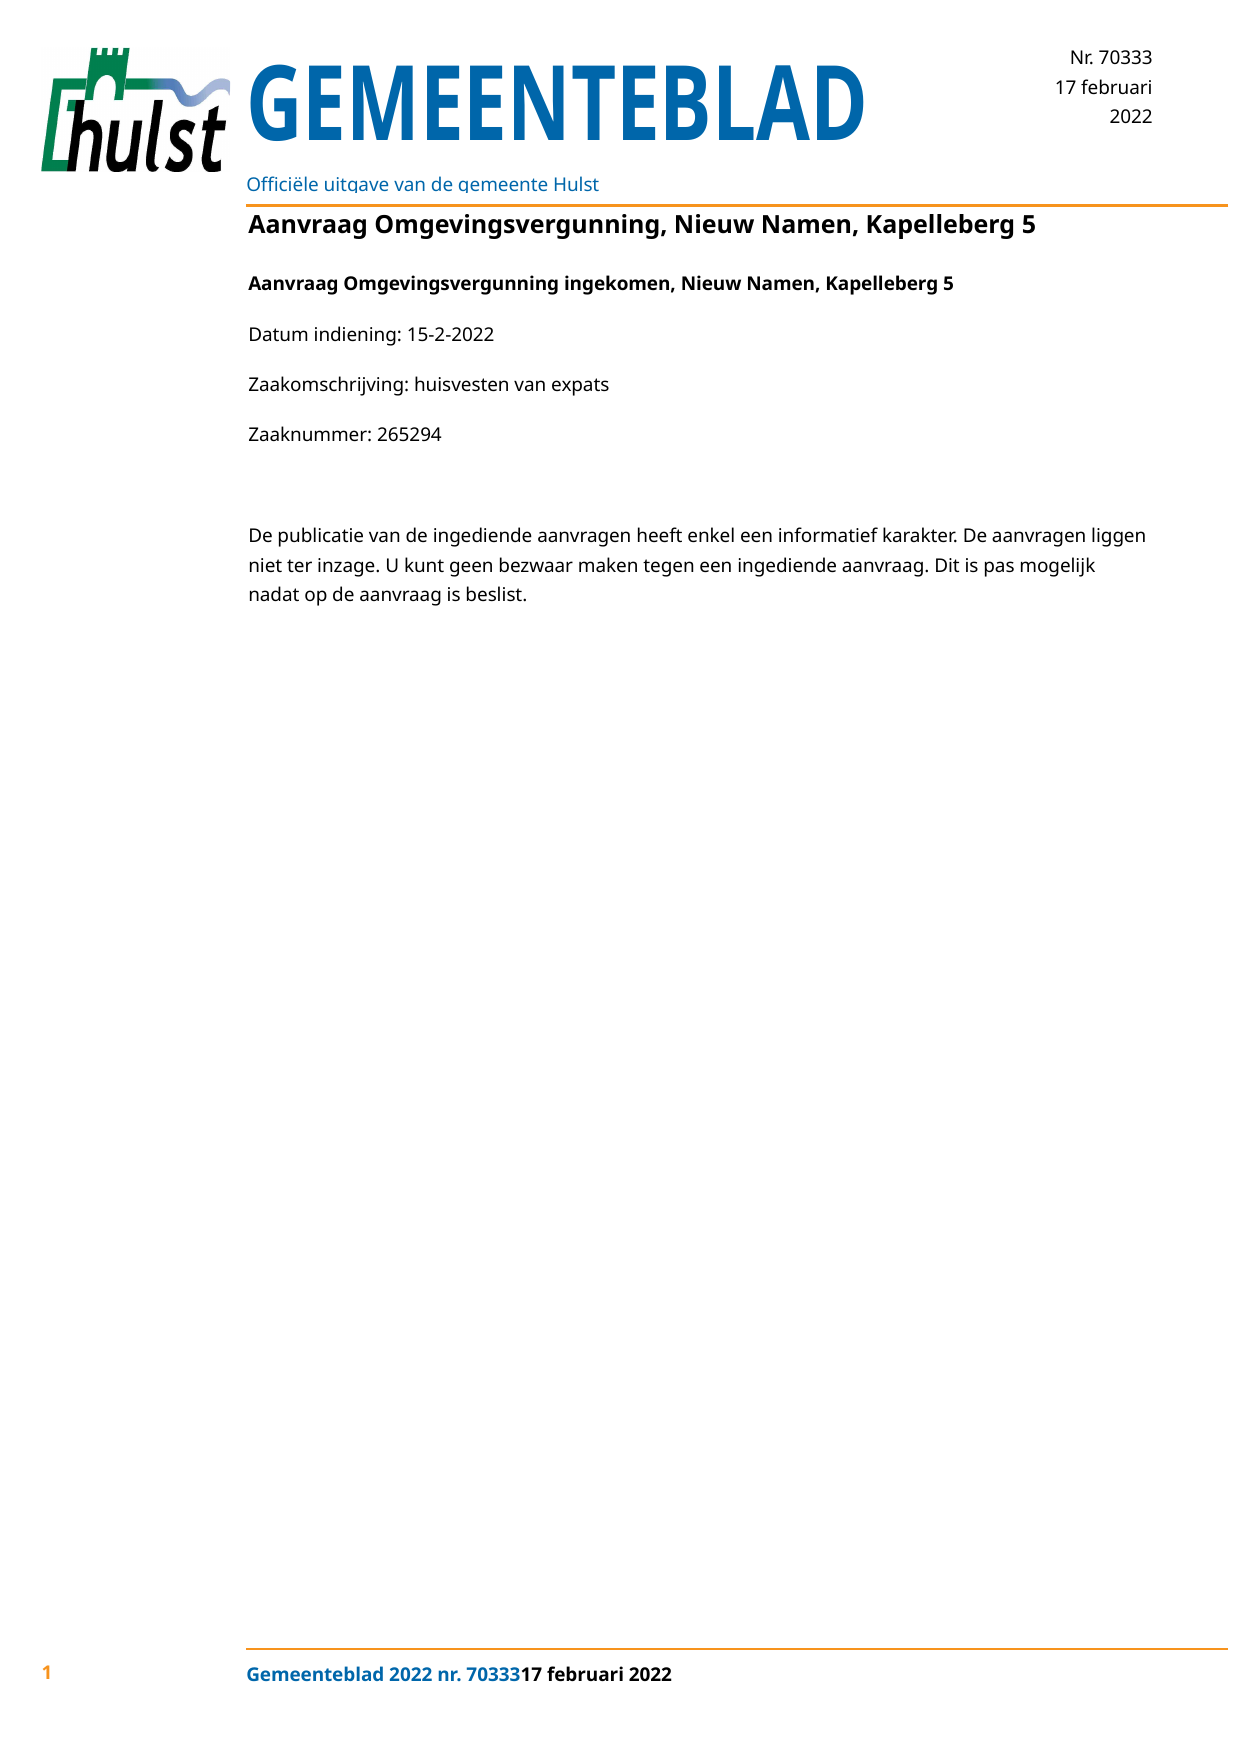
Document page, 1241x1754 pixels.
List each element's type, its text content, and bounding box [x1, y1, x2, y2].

text Datum indiening: 15-2-2022 [248, 321, 1152, 346]
text Aanvraag Omgevingsvergunning ingekomen, Nieuw Namen, Kapelleberg 5 [248, 270, 1152, 296]
text Zaakomschrijving: huisvesten van expats [248, 371, 1152, 397]
text Zaaknummer: 265294 [248, 422, 1152, 447]
picture [41, 47, 231, 172]
text De publicatie van de ingediende aanvragen heeft enkel een informatief karakter. De aanvragen liggen niet ter inzage. U kunt geen bezwaar maken tegen een ingediende aanvraag. Dit is pas mogelijk nadat op de aanvraag is beslist. [248, 522, 1152, 607]
text Aanvraag Omgevingsvergunning, Nieuw Namen, Kapelleberg 5 [248, 207, 1152, 241]
